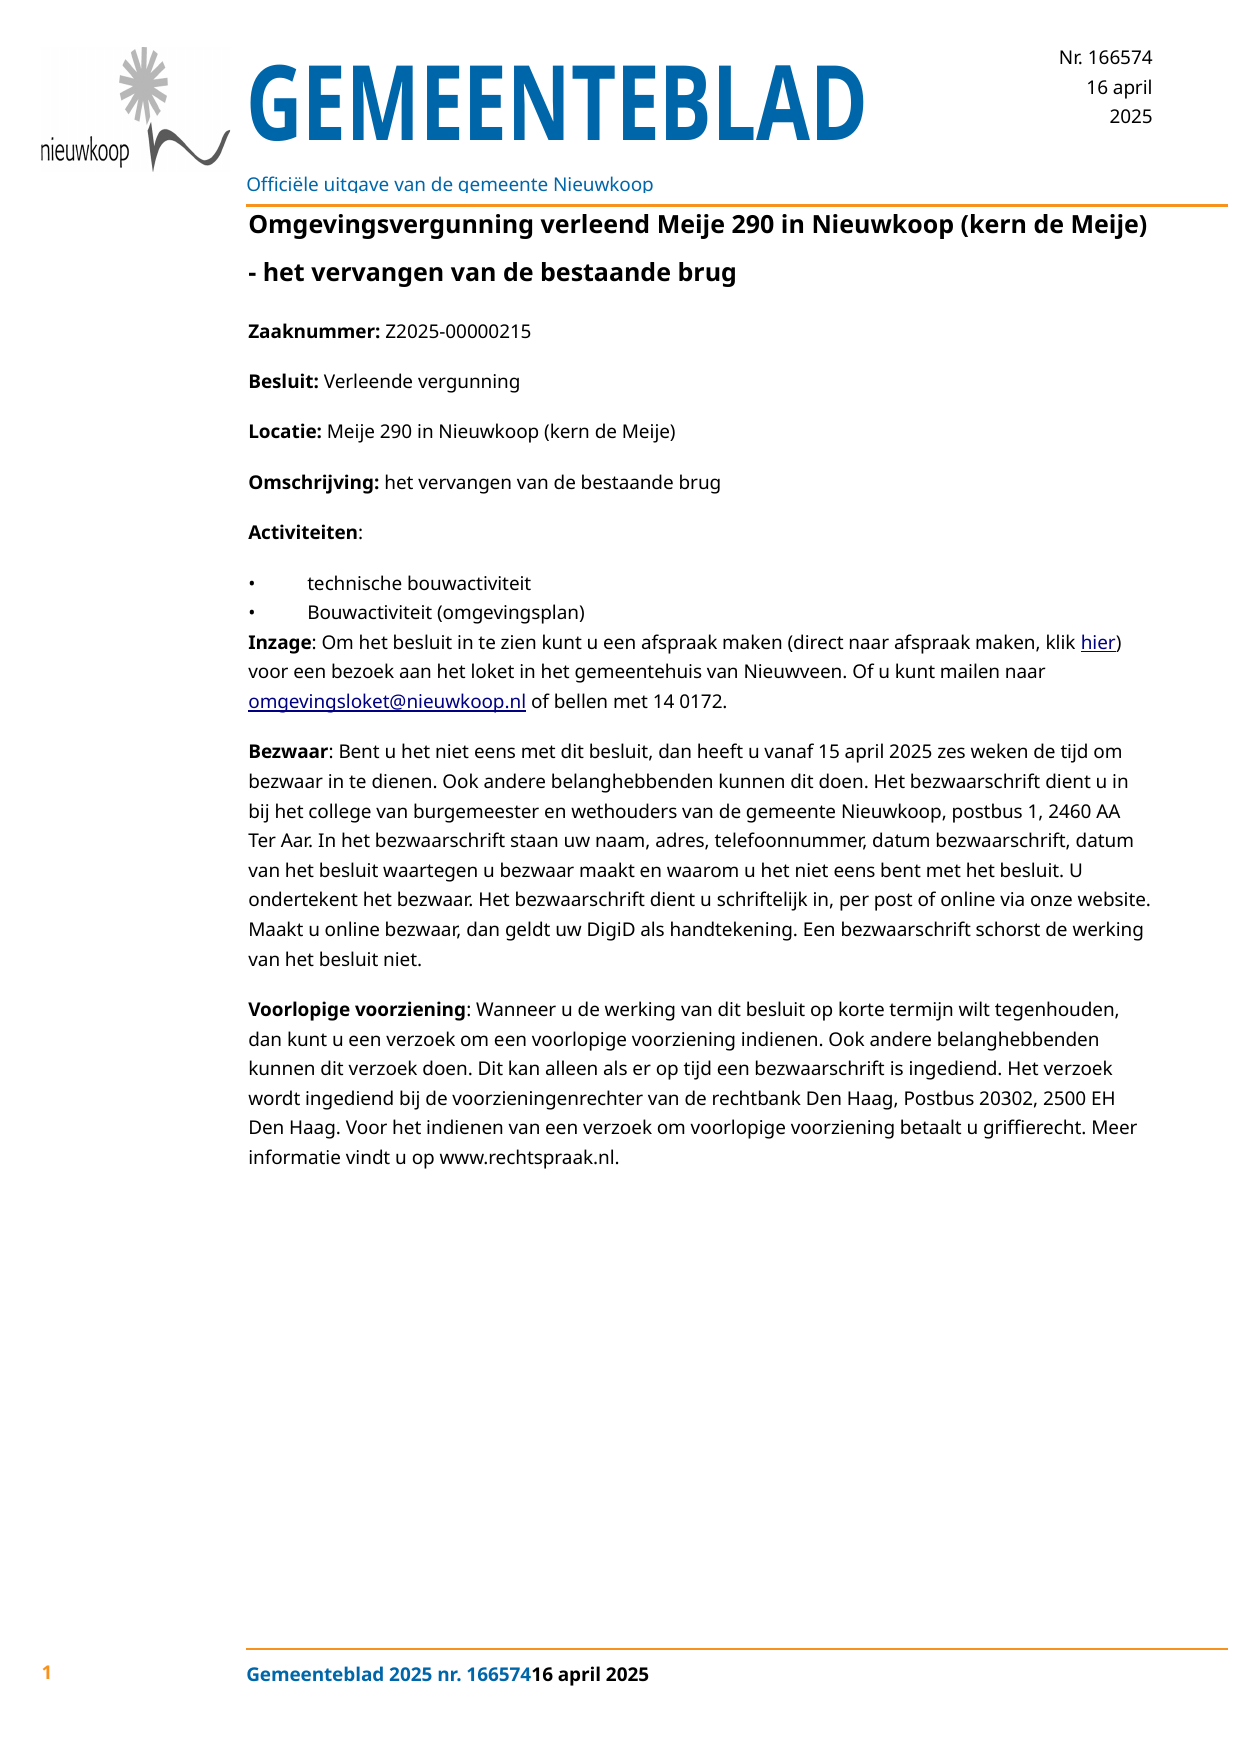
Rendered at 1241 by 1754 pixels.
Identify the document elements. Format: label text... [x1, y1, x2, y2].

text Activiteiten: [248, 519, 1152, 545]
list Bouwactiviteit (omgevingsplan) [248, 599, 1152, 625]
text Bezwaar: Bent u het niet eens met dit besluit, dan heeft u vanaf 15 april 2025 zes weken de tijd om bezwaar in te dienen. Ook andere belanghebbenden kunnen dit doen. Het bezwaarschrift dient u in bij het college van burgemeester en wethouders van de gemeente Nieuwkoop, postbus 1, 2460 AA Ter Aar. In het bezwaarschrift staan uw naam, adres, telefoonnummer, datum bezwaarschrift, datum van het besluit waartegen u bezwaar maakt en waarom u het niet eens bent met het besluit. U ondertekent het bezwaar. Het bezwaarschrift dient u schriftelijk in, per post of online via onze website. Maakt u online bezwaar, dan geldt uw DigiD als handtekening. Een bezwaarschrift schorst de werking van het besluit niet. [248, 739, 1152, 972]
text Locatie: Meije 290 in Nieuwkoop (kern de Meije) [248, 419, 1152, 444]
text Besluit: Verleende vergunning [248, 368, 1152, 394]
text Omgevingsvergunning verleend Meije 290 in Nieuwkoop (kern de Meije) - het vervangen van de bestaande brug [248, 207, 1152, 288]
picture [41, 47, 231, 172]
text Inzage: Om het besluit in te zien kunt u een afspraak maken (direct naar afspraak maken, klik hier) voor een bezoek aan het loket in het gemeentehuis van Nieuwveen. Of u kunt mailen naar omgevingsloket@nieuwkoop.nl of bellen met 14 0172. [248, 629, 1152, 714]
list technische bouwactiviteit [248, 570, 1152, 596]
text Voorlopige voorziening: Wanneer u de werking van dit besluit op korte termijn wilt tegenhouden, dan kunt u een verzoek om een voorlopige voorziening indienen. Ook andere belanghebbenden kunnen dit verzoek doen. Dit kan alleen als er op tijd een bezwaarschrift is ingediend. Het verzoek wordt ingediend bij de voorzieningenrechter van de rechtbank Den Haag, Postbus 20302, 2500 EH Den Haag. Voor het indienen van een verzoek om voorlopige voorziening betaalt u griffierecht. Meer informatie vindt u op www.rechtspraak.nl. [248, 996, 1152, 1170]
text Omschrijving: het vervangen van de bestaande brug [248, 469, 1152, 495]
text Zaaknummer: Z2025-00000215 [248, 318, 1152, 344]
